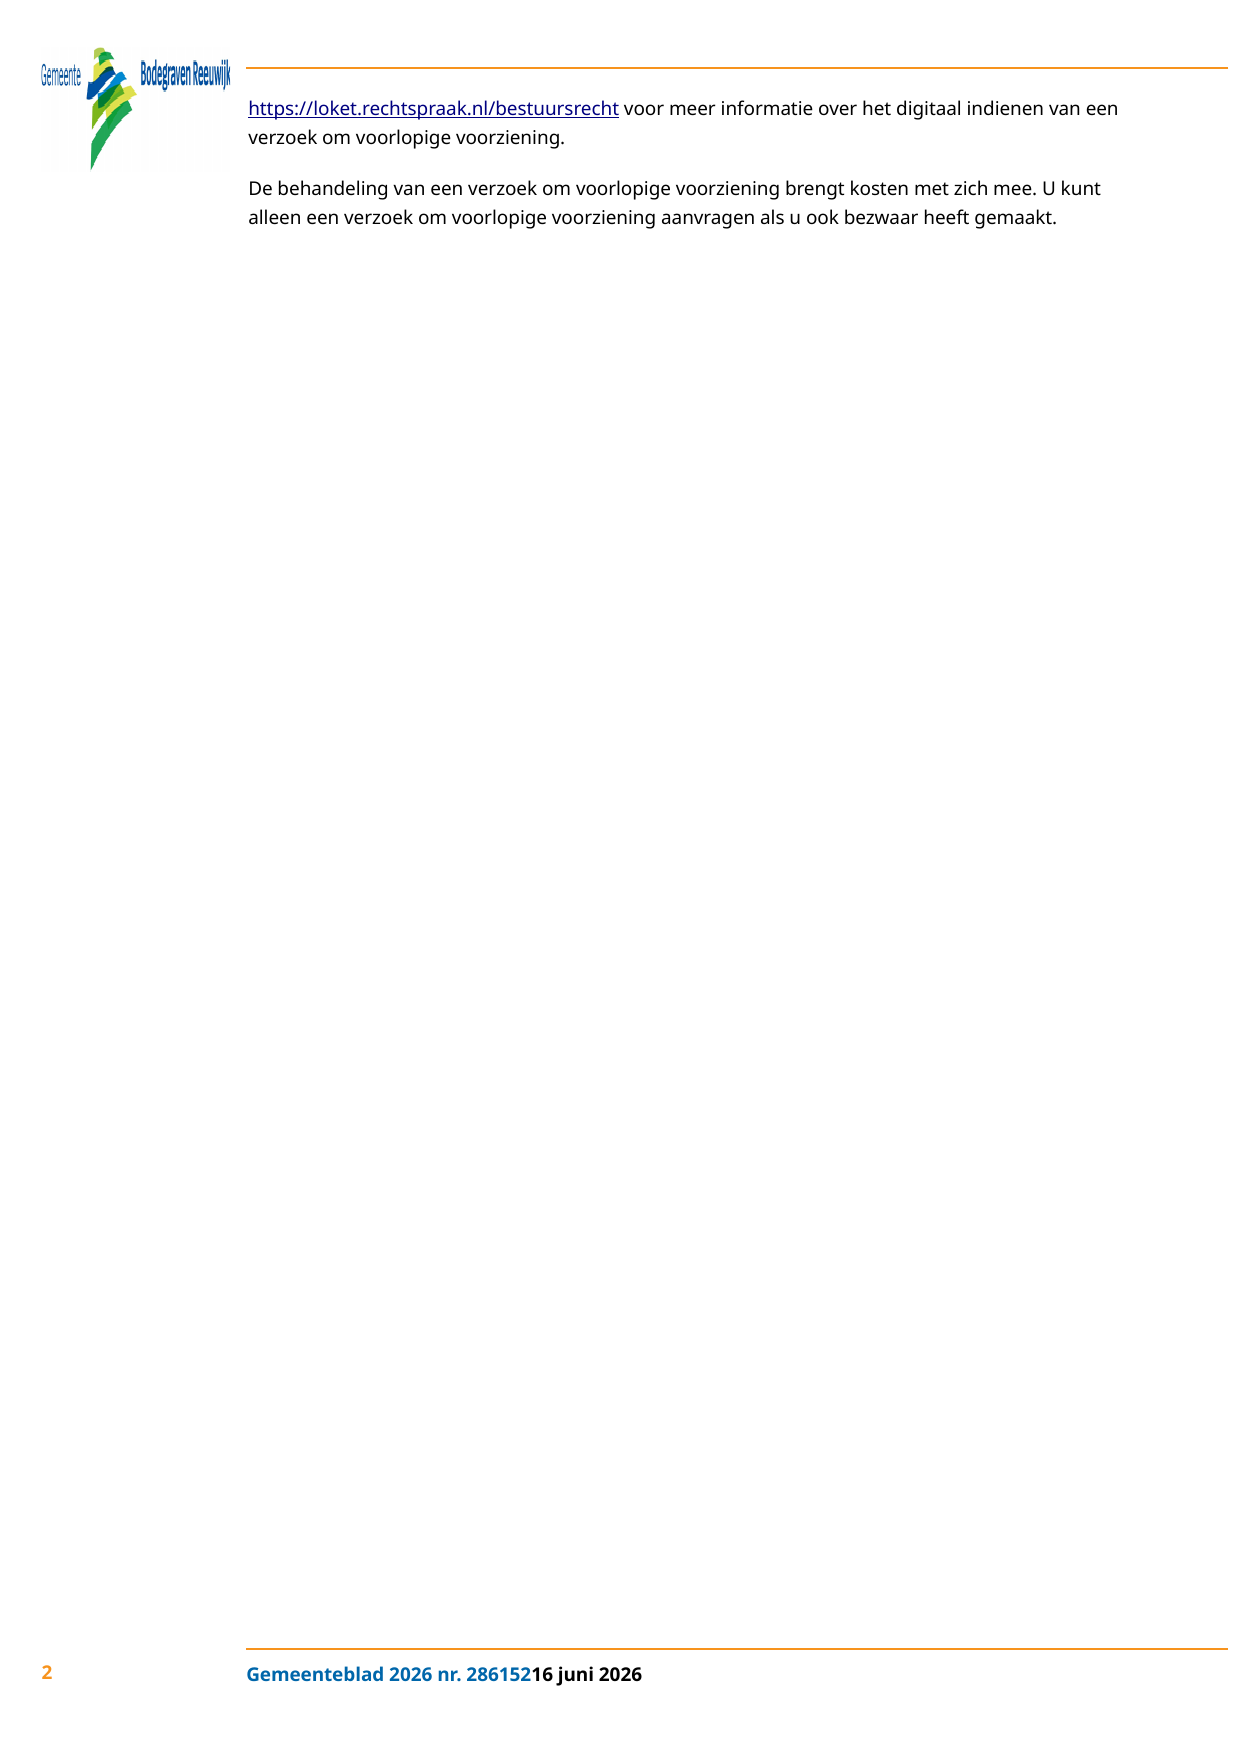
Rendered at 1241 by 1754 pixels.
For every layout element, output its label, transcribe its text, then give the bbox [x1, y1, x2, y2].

text https://loket.rechtspraak.nl/bestuursrecht voor meer informatie over het digitaal indienen van een verzoek om voorlopige voorziening. [248, 95, 1152, 150]
picture [41, 47, 231, 172]
text De behandeling van een verzoek om voorlopige voorziening brengt kosten met zich mee. U kunt alleen een verzoek om voorlopige voorziening aanvragen als u ook bezwaar heeft gemaakt. [248, 175, 1152, 230]
